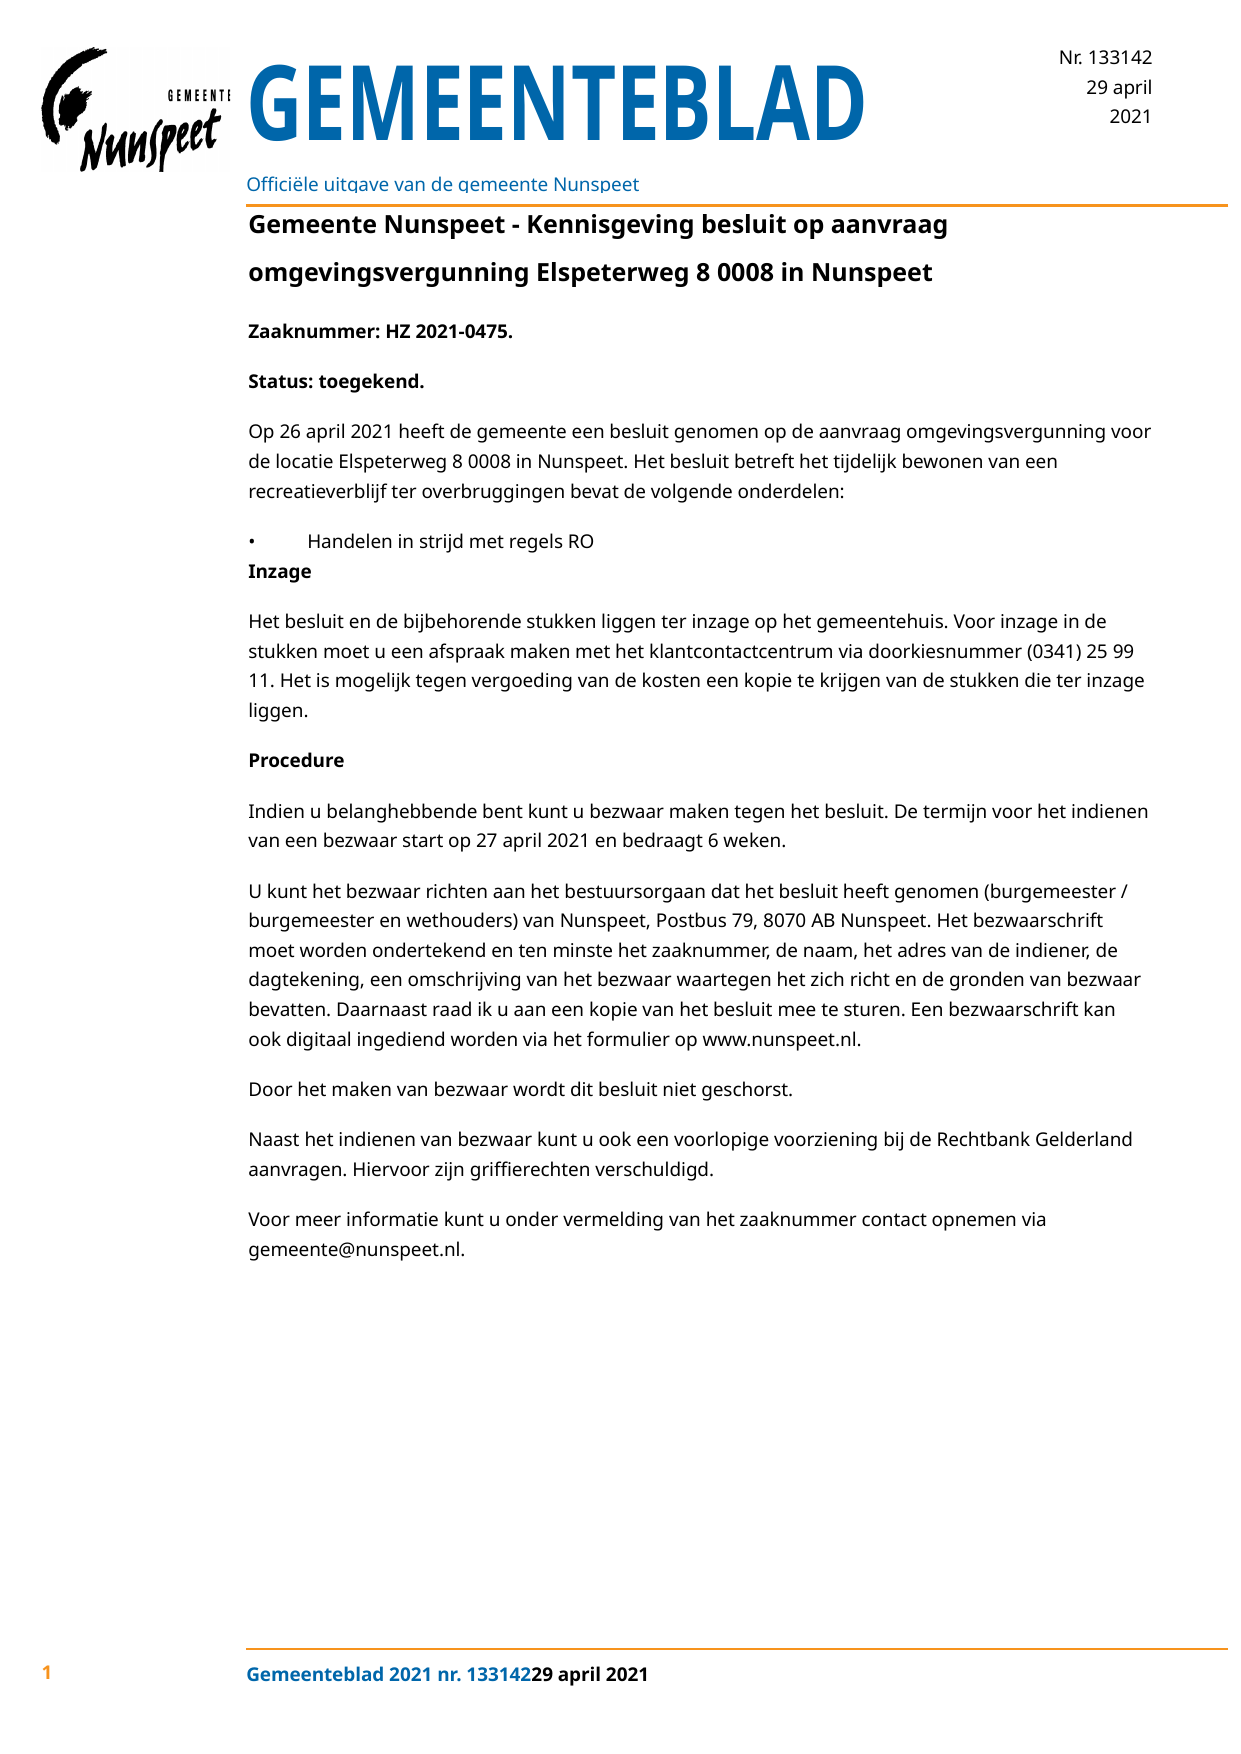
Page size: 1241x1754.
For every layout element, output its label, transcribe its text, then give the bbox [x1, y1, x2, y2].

text Voor meer informatie kunt u onder vermelding van het zaaknummer contact opnemen via gemeente@nunspeet.nl. [248, 1207, 1152, 1262]
text U kunt het bezwaar richten aan het bestuursorgaan dat het besluit heeft genomen (burgemeester / burgemeester en wethouders) van Nunspeet, Postbus 79, 8070 AB Nunspeet. Het bezwaarschrift moet worden ondertekend en ten minste het zaaknummer, de naam, het adres van de indiener, de dagtekening, een omschrijving van het bezwaar waartegen het zich richt en de gronden van bezwaar bevatten. Daarnaast raad ik u aan een kopie van het besluit mee te sturen. Een bezwaarschrift kan ook digitaal ingediend worden via het formulier op www.nunspeet.nl. [248, 878, 1152, 1052]
text Naast het indienen van bezwaar kunt u ook een voorlopige voorziening bij de Rechtbank Gelderland aanvragen. Hiervoor zijn griffierechten verschuldigd. [248, 1127, 1152, 1182]
text Het besluit en de bijbehorende stukken liggen ter inzage op het gemeentehuis. Voor inzage in de stukken moet u een afspraak maken met het klantcontactcentrum via doorkiesnummer (0341) 25 99 11. Het is mogelijk tegen vergoeding van de kosten een kopie te krijgen van de stukken die ter inzage liggen. [248, 608, 1152, 723]
picture [41, 47, 231, 172]
text Indien u belanghebbende bent kunt u bezwaar maken tegen het besluit. De termijn voor het indienen van een bezwaar start op 27 april 2021 en bedraagt 6 weken. [248, 798, 1152, 853]
text Gemeente Nunspeet - Kennisgeving besluit op aanvraag omgevingsvergunning Elspeterweg 8 0008 in Nunspeet [248, 207, 1152, 288]
list Handelen in strijd met regels RO [248, 528, 1152, 554]
text Status: toegekend. [248, 368, 1152, 394]
text Zaaknummer: HZ 2021-0475. [248, 318, 1152, 344]
text Inzage [248, 558, 1152, 584]
text Op 26 april 2021 heeft de gemeente een besluit genomen op de aanvraag omgevingsvergunning voor de locatie Elspeterweg 8 0008 in Nunspeet. Het besluit betreft het tijdelijk bewonen van een recreatieverblijf ter overbruggingen bevat de volgende onderdelen: [248, 419, 1152, 504]
text Procedure [248, 747, 1152, 773]
text Door het maken van bezwaar wordt dit besluit niet geschorst. [248, 1076, 1152, 1102]
